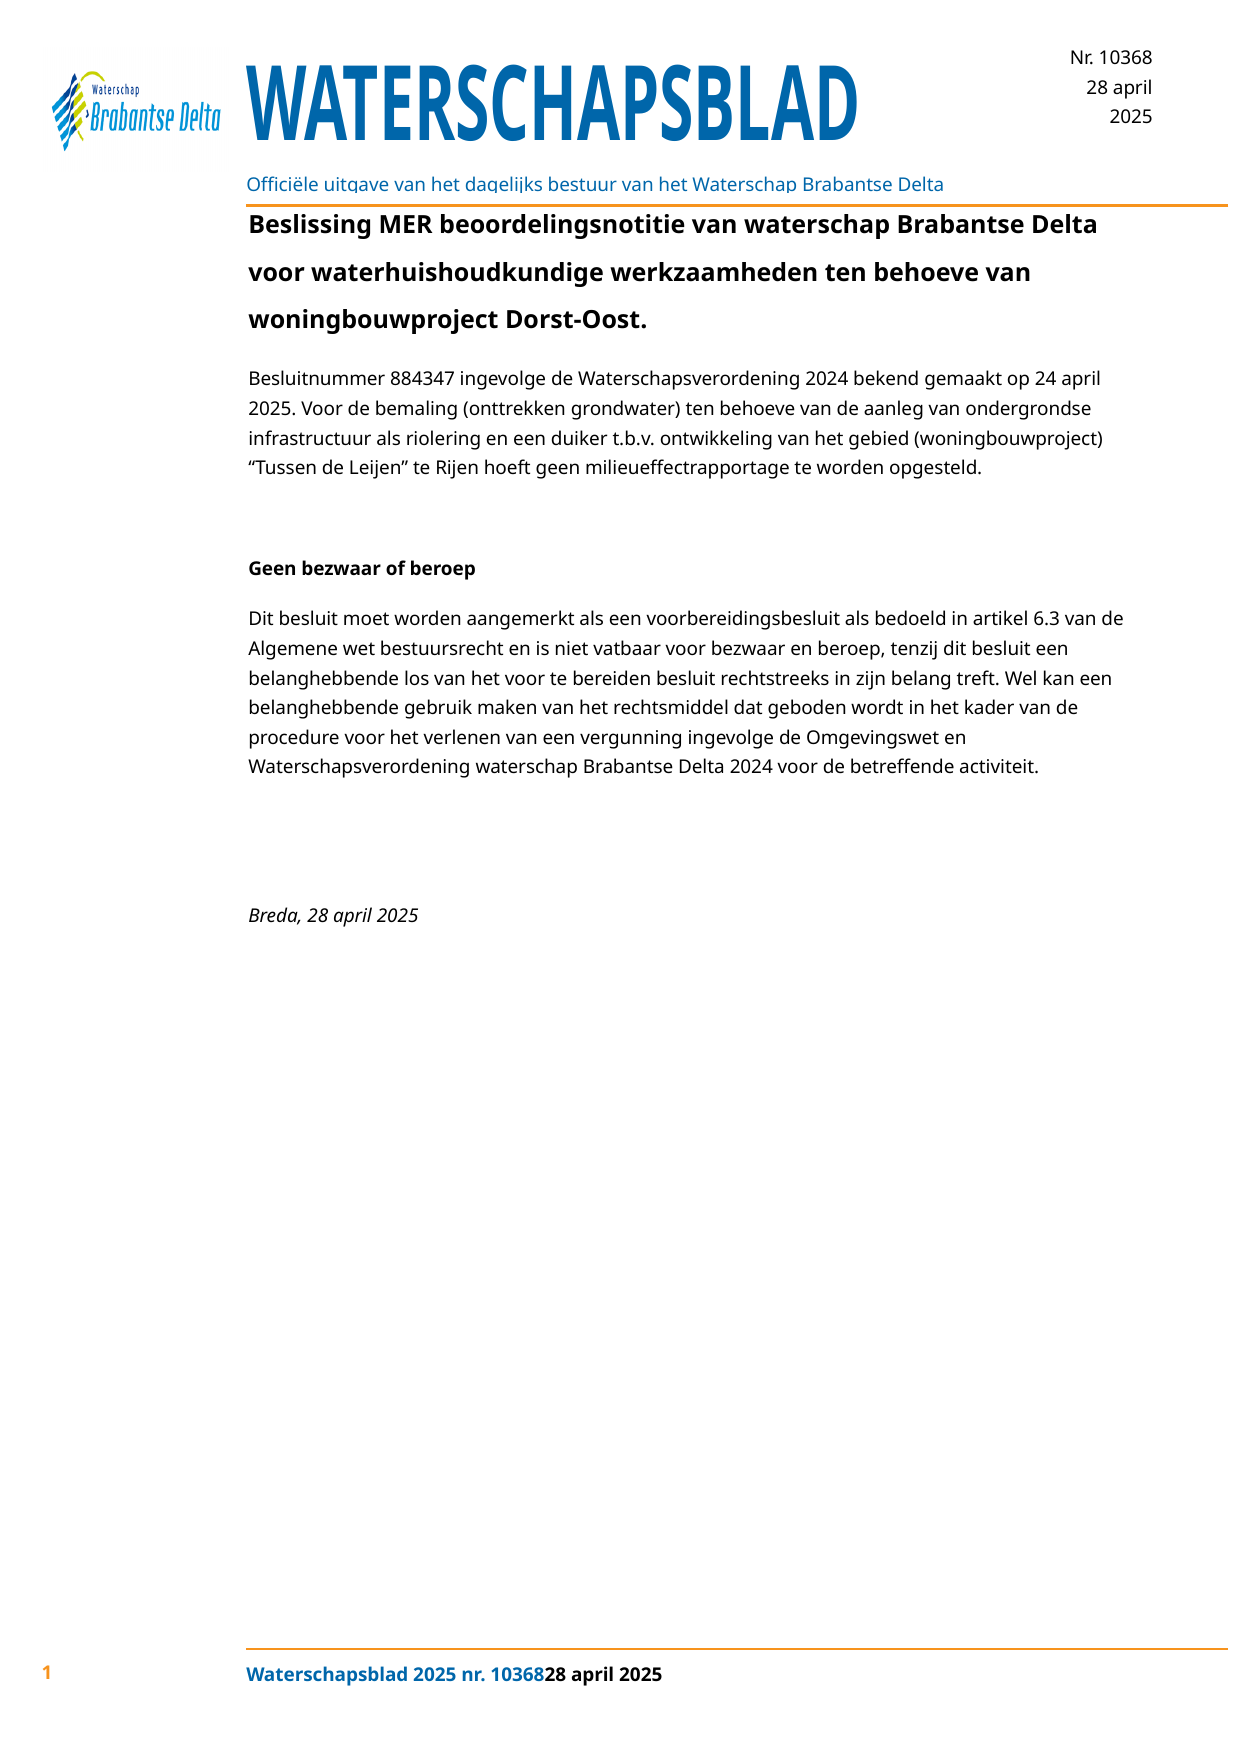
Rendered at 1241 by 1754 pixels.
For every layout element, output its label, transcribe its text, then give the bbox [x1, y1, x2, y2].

text Besluitnummer 884347 ingevolge de Waterschapsverordening 2024 bekend gemaakt op 24 april 2025. Voor de bemaling (onttrekken grondwater) ten behoeve van de aanleg van ondergrondse infrastructuur als riolering en een duiker t.b.v. ontwikkeling van het gebied (woningbouwproject) “Tussen de Leijen” te Rijen hoeft geen milieueffectrapportage te worden opgesteld. [248, 366, 1152, 480]
text Beslissing MER beoordelingsnotitie van waterschap Brabantse Delta voor waterhuishoudkundige werkzaamheden ten behoeve van woningbouwproject Dorst-Oost. [248, 207, 1152, 336]
text Dit besluit moet worden aangemerkt als een voorbereidingsbesluit als bedoeld in artikel 6.3 van de Algemene wet bestuursrecht en is niet vatbaar voor bezwaar en beroep, tenzij dit besluit een belanghebbende los van het voor te bereiden besluit rechtstreeks in zijn belang treft. Wel kan een belanghebbende gebruik maken van het rechtsmiddel dat geboden wordt in het kader van de procedure voor het verlenen van een vergunning ingevolge de Omgevingswet en Waterschapsverordening waterschap Brabantse Delta 2024 voor de betreffende activiteit. [248, 606, 1152, 779]
picture [41, 47, 231, 172]
text Breda, 28 april 2025 [248, 902, 1152, 928]
text Geen bezwaar of beroep [248, 555, 1152, 581]
